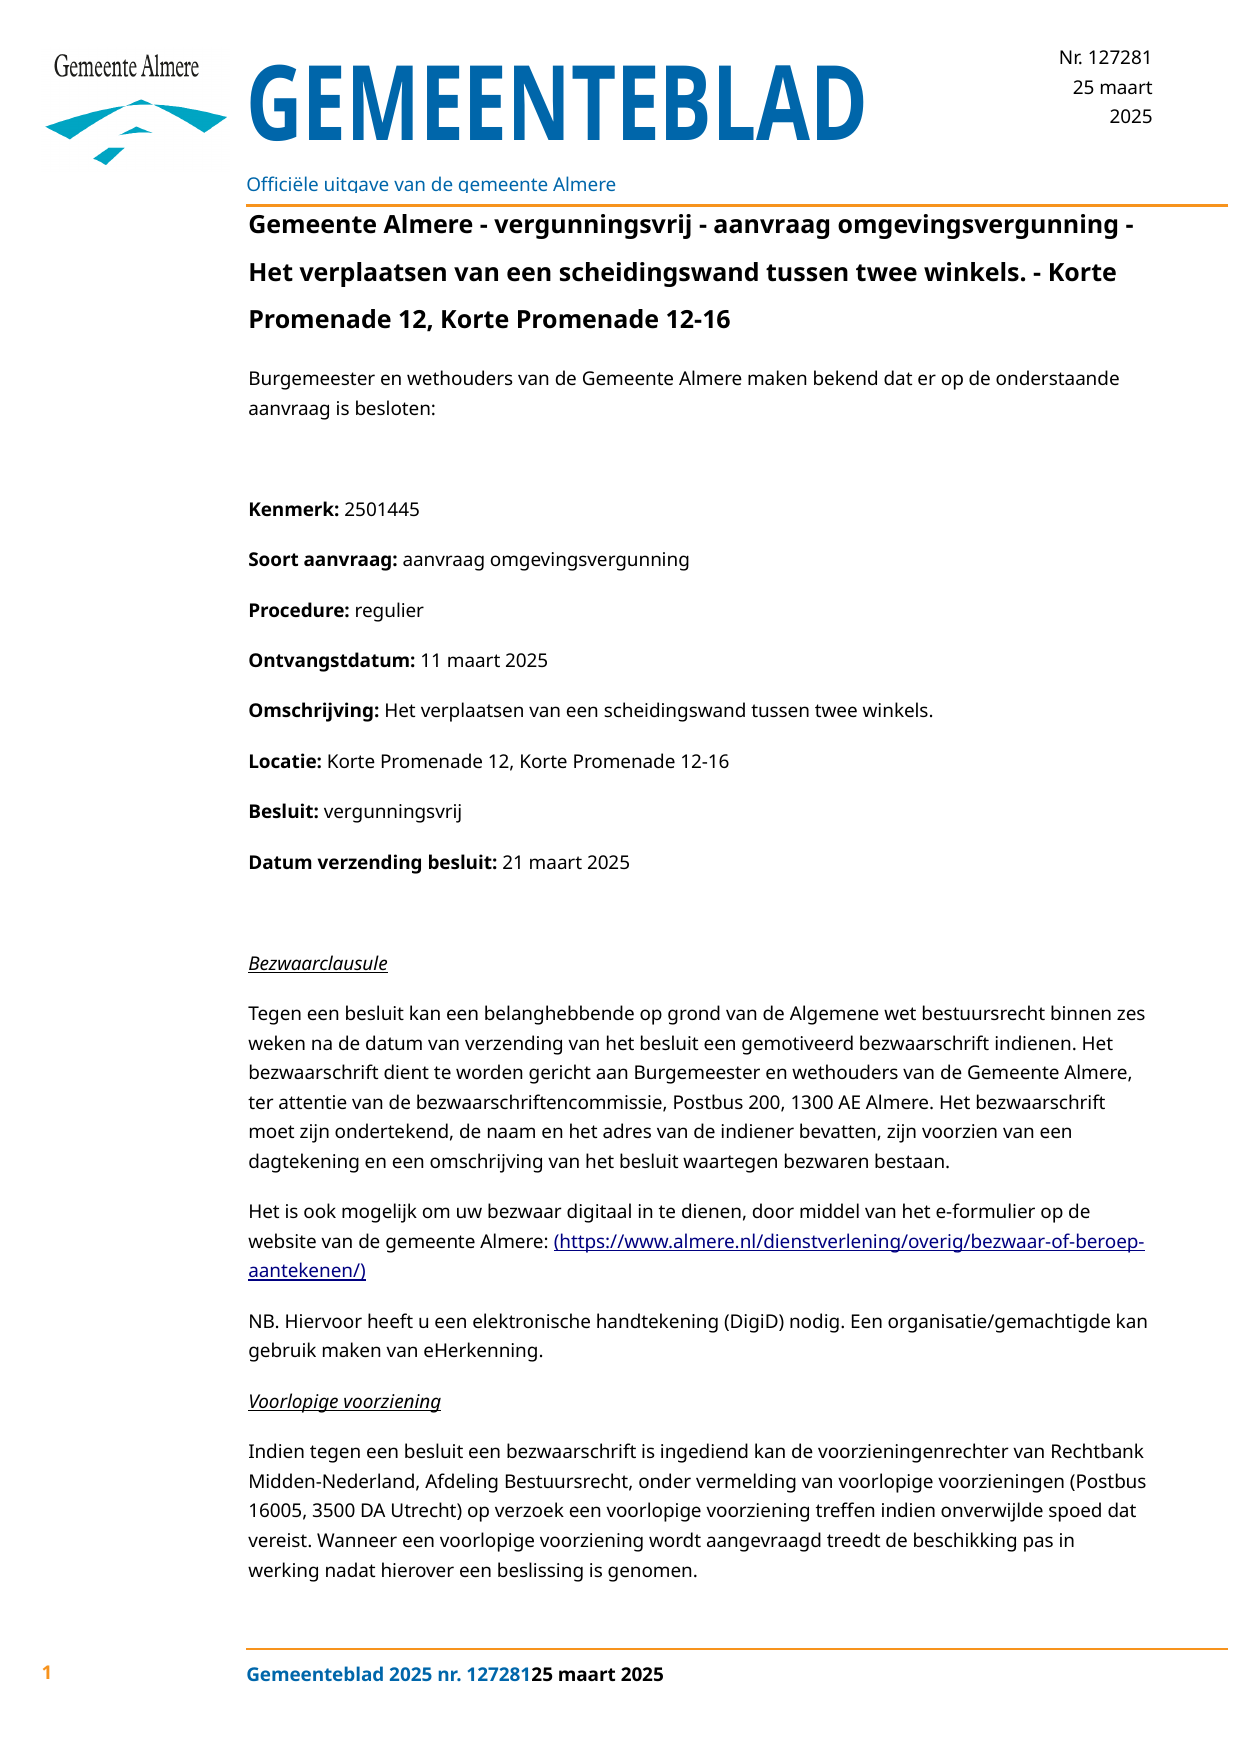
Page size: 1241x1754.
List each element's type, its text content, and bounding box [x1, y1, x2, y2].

text Datum verzending besluit: 21 maart 2025 [248, 849, 1152, 874]
text Voorlopige voorziening [248, 1388, 1152, 1414]
text Indien tegen een besluit een bezwaarschrift is ingediend kan de voorzieningenrechter van Rechtbank Midden-Nederland, Afdeling Bestuursrecht, onder vermelding van voorlopige voorzieningen (Postbus 16005, 3500 DA Utrecht) op verzoek een voorlopige voorziening treffen indien onverwijlde spoed dat vereist. Wanneer een voorlopige voorziening wordt aangevraagd treedt de beschikking pas in werking nadat hierover een beslissing is genomen. [248, 1438, 1152, 1582]
text Soort aanvraag: aanvraag omgevingsvergunning [248, 546, 1152, 572]
text Procedure: regulier [248, 597, 1152, 622]
text Burgemeester en wethouders van de Gemeente Almere maken bekend dat er op de onderstaande aanvraag is besloten: [248, 366, 1152, 421]
text Tegen een besluit kan een belanghebbende op grond van de Algemene wet bestuursrecht binnen zes weken na de datum van verzending van het besluit een gemotiveerd bezwaarschrift indienen. Het bezwaarschrift dient te worden gericht aan Burgemeester en wethouders van de Gemeente Almere, ter attentie van de bezwaarschriftencommissie, Postbus 200, 1300 AE Almere. Het bezwaarschrift moet zijn ondertekend, de naam en het adres van de indiener bevatten, zijn voorzien van een dagtekening en een omschrijving van het besluit waartegen bezwaren bestaan. [248, 1000, 1152, 1174]
text Bezwaarclausule [248, 950, 1152, 975]
text Ontvangstdatum: 11 maart 2025 [248, 647, 1152, 673]
text Het is ook mogelijk om uw bezwaar digitaal in te dienen, door middel van het e-formulier op de website van de gemeente Almere: (https://www.almere.nl/dienstverlening/overig/bezwaar-of-beroep-aantekenen/) [248, 1198, 1152, 1283]
text Kenmerk: 2501445 [248, 496, 1152, 522]
text Omschrijving: Het verplaatsen van een scheidingswand tussen twee winkels. [248, 698, 1152, 723]
text Gemeente Almere - vergunningsvrij - aanvraag omgevingsvergunning - Het verplaatsen van een scheidingswand tussen twee winkels. - Korte Promenade 12, Korte Promenade 12-16 [248, 207, 1152, 336]
text Besluit: vergunningsvrij [248, 798, 1152, 824]
text NB. Hiervoor heeft u een elektronische handtekening (DigiD) nodig. Een organisatie/gemachtigde kan gebruik maken van eHerkenning. [248, 1308, 1152, 1363]
text Locatie: Korte Promenade 12, Korte Promenade 12-16 [248, 748, 1152, 774]
picture [41, 47, 231, 172]
